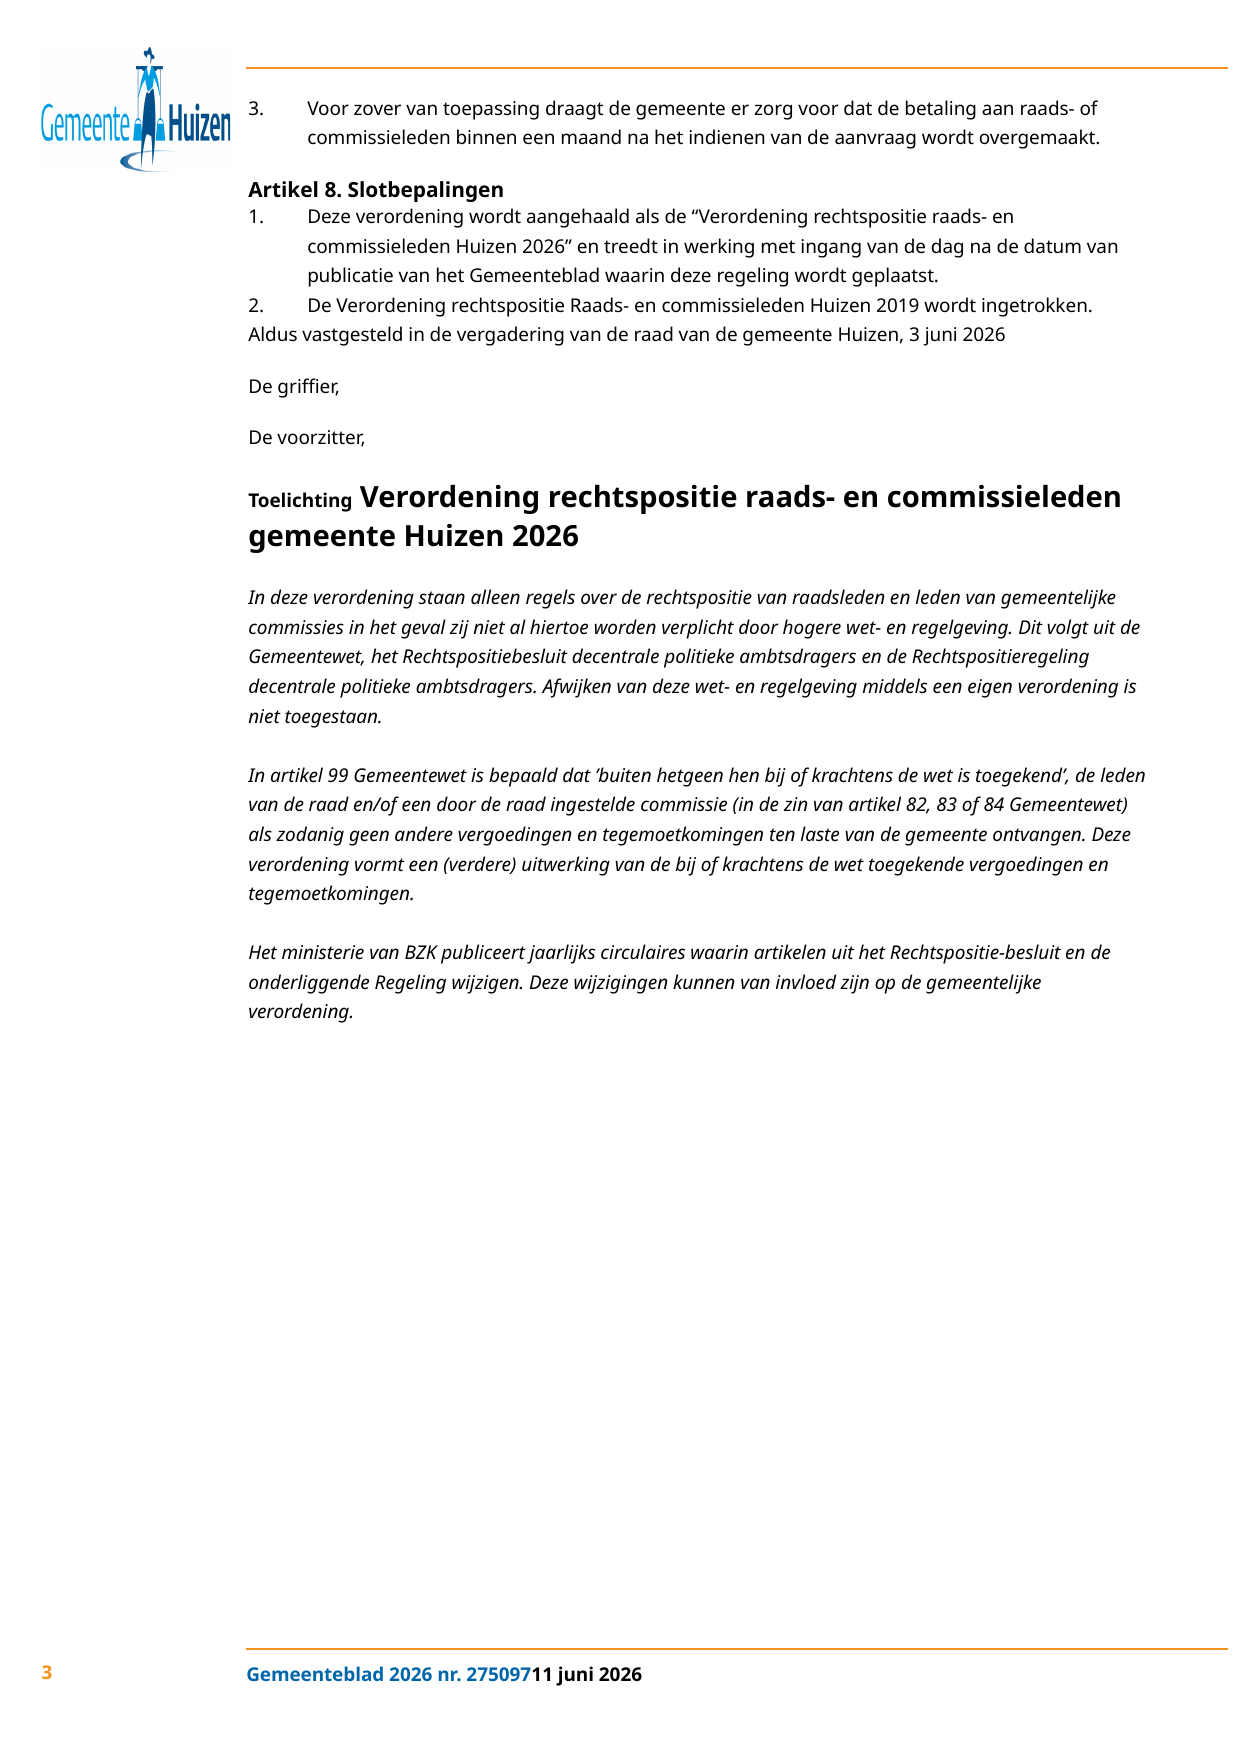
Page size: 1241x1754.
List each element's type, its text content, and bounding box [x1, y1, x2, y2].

list Deze verordening wordt aangehaald als de “Verordening rechtspositie raads- en commissieleden Huizen 2026” en treedt in werking met ingang van de dag na de datum van publicatie van het Gemeenteblad waarin deze regeling wordt geplaatst. [248, 203, 1152, 288]
text Aldus vastgesteld in de vergadering van de raad van de gemeente Huizen, 3 juni 2026 [248, 322, 1152, 347]
text De voorzitter, [248, 424, 1152, 450]
text De griffier, [248, 373, 1152, 399]
text Toelichting Verordening rechtspositie raads- en commissieleden gemeente Huizen 2026 [248, 476, 1152, 555]
list De Verordening rechtspositie Raads- en commissieleden Huizen 2019 wordt ingetrokken. [248, 292, 1152, 318]
picture [41, 47, 231, 172]
text In artikel 99 Gemeentewet is bepaald dat ’buiten hetgeen hen bij of krachtens de wet is toegekend’, de leden van de raad en/of een door de raad ingestelde commissie (in de zin van artikel 82, 83 of 84 Gemeentewet) als zodanig geen andere vergoedingen en tegemoetkomingen ten laste van de gemeente ontvangen. Deze verordening vormt een (verdere) uitwerking van de bij of krachtens de wet toegekende vergoedingen en tegemoetkomingen. [248, 762, 1152, 906]
list Voor zover van toepassing draagt de gemeente er zorg voor dat de betaling aan raads- of commissieleden binnen een maand na het indienen van de aanvraag wordt overgemaakt. [248, 95, 1152, 150]
text Het ministerie van BZK publiceert jaarlijks circulaires waarin artikelen uit het Rechtspositie-besluit en de onderliggende Regeling wijzigen. Deze wijzigingen kunnen van invloed zijn op de gemeentelijke verordening. [248, 939, 1152, 1024]
text In deze verordening staan alleen regels over de rechtspositie van raadsleden en leden van gemeentelijke commissies in het geval zij niet al hiertoe worden verplicht door hogere wet- en regelgeving. Dit volgt uit de Gemeentewet, het Rechtspositiebesluit decentrale politieke ambtsdragers en de Rechtspositieregeling decentrale politieke ambtsdragers. Afwijken van deze wet- en regelgeving middels een eigen verordening is niet toegestaan. [248, 584, 1152, 728]
text Artikel 8. Slotbepalingen [248, 175, 1152, 203]
